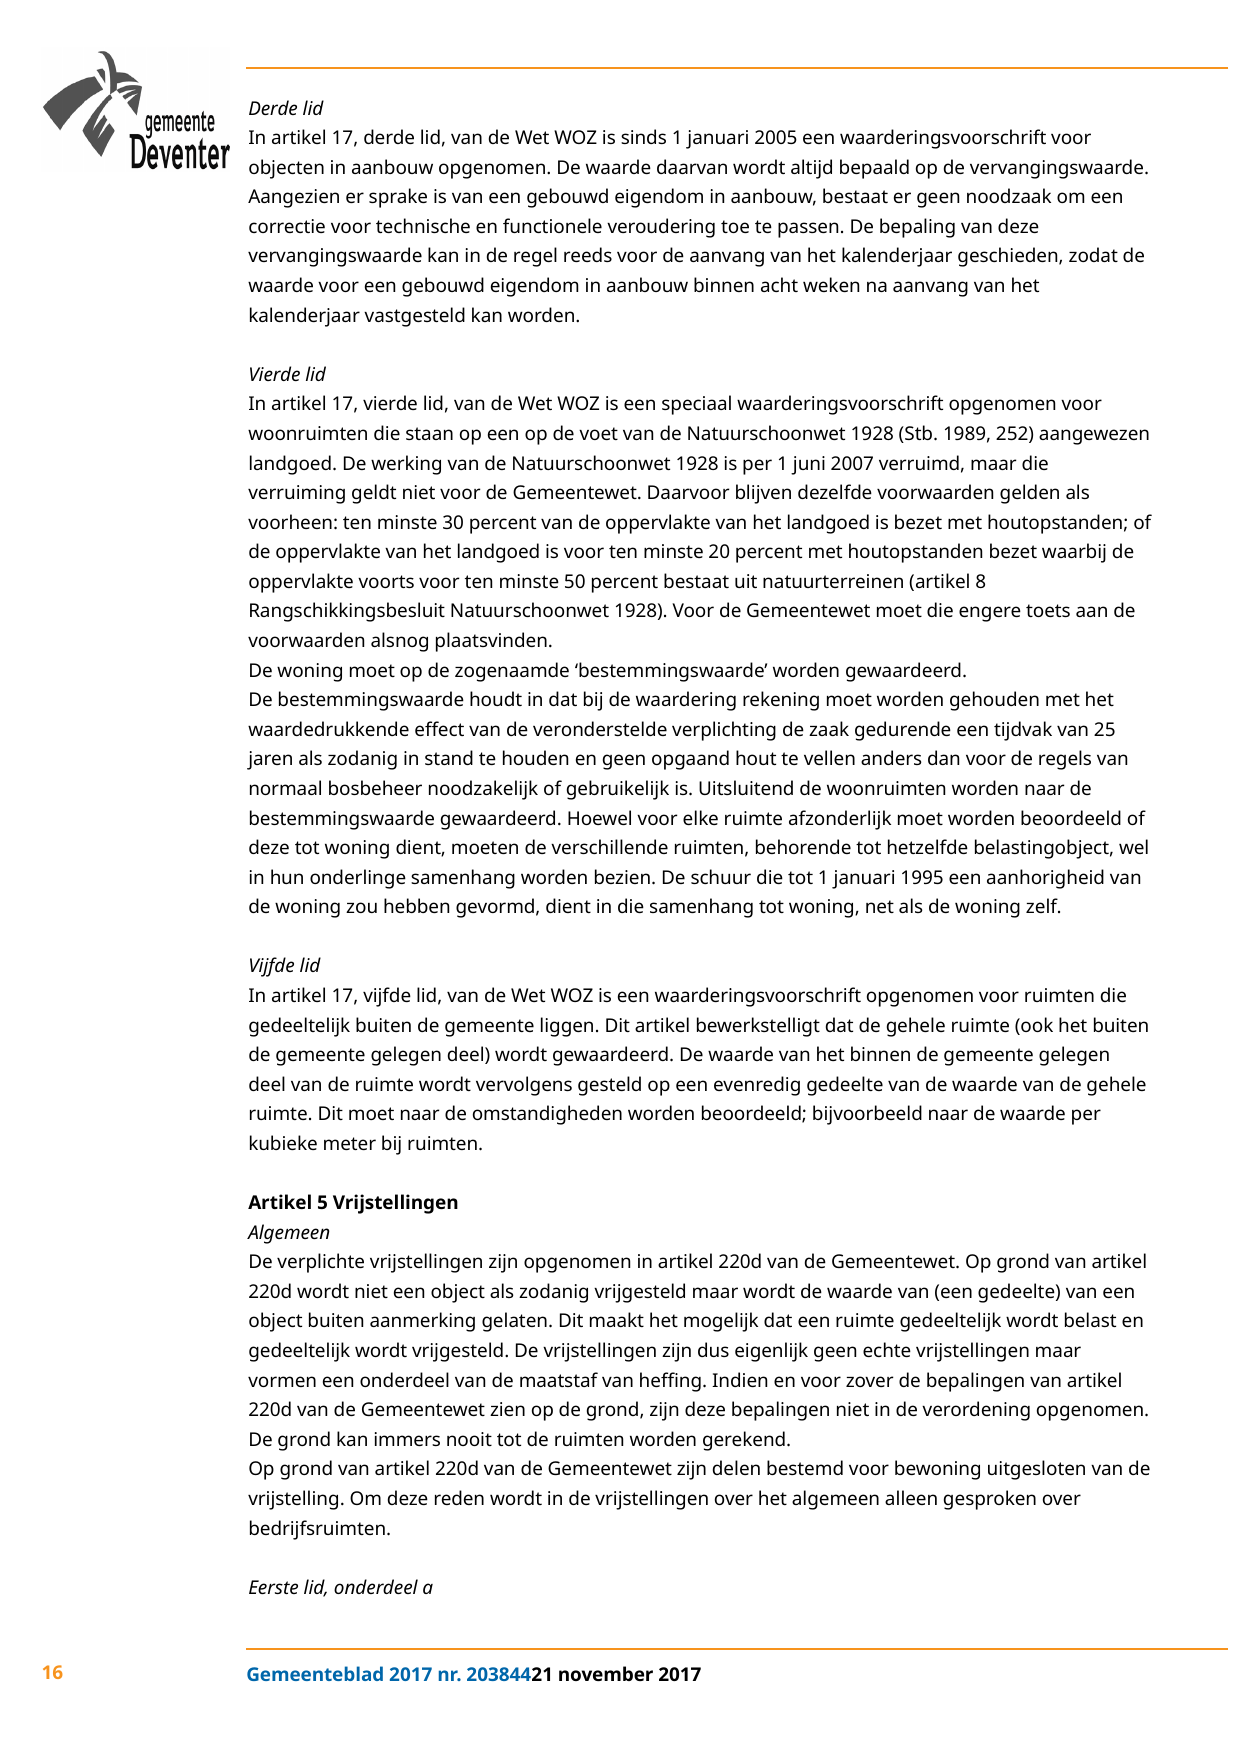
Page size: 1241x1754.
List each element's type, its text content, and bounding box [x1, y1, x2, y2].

text Derde lid [248, 95, 1152, 121]
text Vierde lid [248, 361, 1152, 387]
text In artikel 17, vijfde lid, van de Wet WOZ is een waarderingsvoorschrift opgenomen voor ruimten die gedeeltelijk buiten de gemeente liggen. Dit artikel bewerkstelligt dat de gehele ruimte (ook het buiten de gemeente gelegen deel) wordt gewaardeerd. De waarde van het binnen de gemeente gelegen deel van de ruimte wordt vervolgens gesteld op een evenredig gedeelte van de waarde van de gehele ruimte. Dit moet naar de omstandigheden worden beoordeeld; bijvoorbeeld naar de waarde per kubieke meter bij ruimten. [248, 982, 1152, 1156]
text Op grond van artikel 220d van de Gemeentewet zijn delen bestemd voor bewoning uitgesloten van de vrijstelling. Om deze reden wordt in de vrijstellingen over het algemeen alleen gesproken over bedrijfsruimten. [248, 1456, 1152, 1541]
text Eerste lid, onderdeel a [248, 1574, 1152, 1600]
text De bestemmingswaarde houdt in dat bij de waardering rekening moet worden gehouden met het waardedrukkende effect van de veronderstelde verplichting de zaak gedurende een tijdvak van 25 jaren als zodanig in stand te houden en geen opgaand hout te vellen anders dan voor de regels van normaal bosbeheer noodzakelijk of gebruikelijk is. Uitsluitend de woonruimten worden naar de bestemmingswaarde gewaardeerd. Hoewel voor elke ruimte afzonderlijk moet worden beoordeeld of deze tot woning dient, moeten de verschillende ruimten, behorende tot hetzelfde belastingobject, wel in hun onderlinge samenhang worden bezien. De schuur die tot 1 januari 1995 een aanhorigheid van de woning zou hebben gevormd, dient in die samenhang tot woning, net als de woning zelf. [248, 686, 1152, 919]
text In artikel 17, vierde lid, van de Wet WOZ is een speciaal waarderingsvoorschrift opgenomen voor woonruimten die staan op een op de voet van de Natuurschoonwet 1928 (Stb. 1989, 252) aangewezen landgoed. De werking van de Natuurschoonwet 1928 is per 1 juni 2007 verruimd, maar die verruiming geldt niet voor de Gemeentewet. Daarvoor blijven dezelfde voorwaarden gelden als voorheen: ten minste 30 percent van de oppervlakte van het landgoed is bezet met houtopstanden; of de oppervlakte van het landgoed is voor ten minste 20 percent met houtopstanden bezet waarbij de oppervlakte voorts voor ten minste 50 percent bestaat uit natuurterreinen (artikel 8 Rangschikkingsbesluit Natuurschoonwet 1928). Voor de Gemeentewet moet die engere toets aan de voorwaarden alsnog plaatsvinden. [248, 391, 1152, 653]
text De verplichte vrijstellingen zijn opgenomen in artikel 220d van de Gemeentewet. Op grond van artikel 220d wordt niet een object als zodanig vrijgesteld maar wordt de waarde van (een gedeelte) van een object buiten aanmerking gelaten. Dit maakt het mogelijk dat een ruimte gedeeltelijk wordt belast en gedeeltelijk wordt vrijgesteld. De vrijstellingen zijn dus eigenlijk geen echte vrijstellingen maar vormen een onderdeel van de maatstaf van heffing. Indien en voor zover de bepalingen van artikel 220d van de Gemeentewet zien op de grond, zijn deze bepalingen niet in de verordening opgenomen. De grond kan immers nooit tot de ruimten worden gerekend. [248, 1248, 1152, 1452]
picture [41, 47, 231, 172]
text De woning moet op de zogenaamde ‘bestemmingswaarde’ worden gewaardeerd. [248, 657, 1152, 683]
text Vijfde lid [248, 953, 1152, 978]
text Algemeen [248, 1219, 1152, 1245]
text Artikel 5 Vrijstellingen [248, 1189, 1152, 1215]
text In artikel 17, derde lid, van de Wet WOZ is sinds 1 januari 2005 een waarderingsvoorschrift voor objecten in aanbouw opgenomen. De waarde daarvan wordt altijd bepaald op de vervangingswaarde. Aangezien er sprake is van een gebouwd eigendom in aanbouw, bestaat er geen noodzaak om een correctie voor technische en functionele veroudering toe te passen. De bepaling van deze vervangingswaarde kan in de regel reeds voor de aanvang van het kalenderjaar geschieden, zodat de waarde voor een gebouwd eigendom in aanbouw binnen acht weken na aanvang van het kalenderjaar vastgesteld kan worden. [248, 124, 1152, 328]
